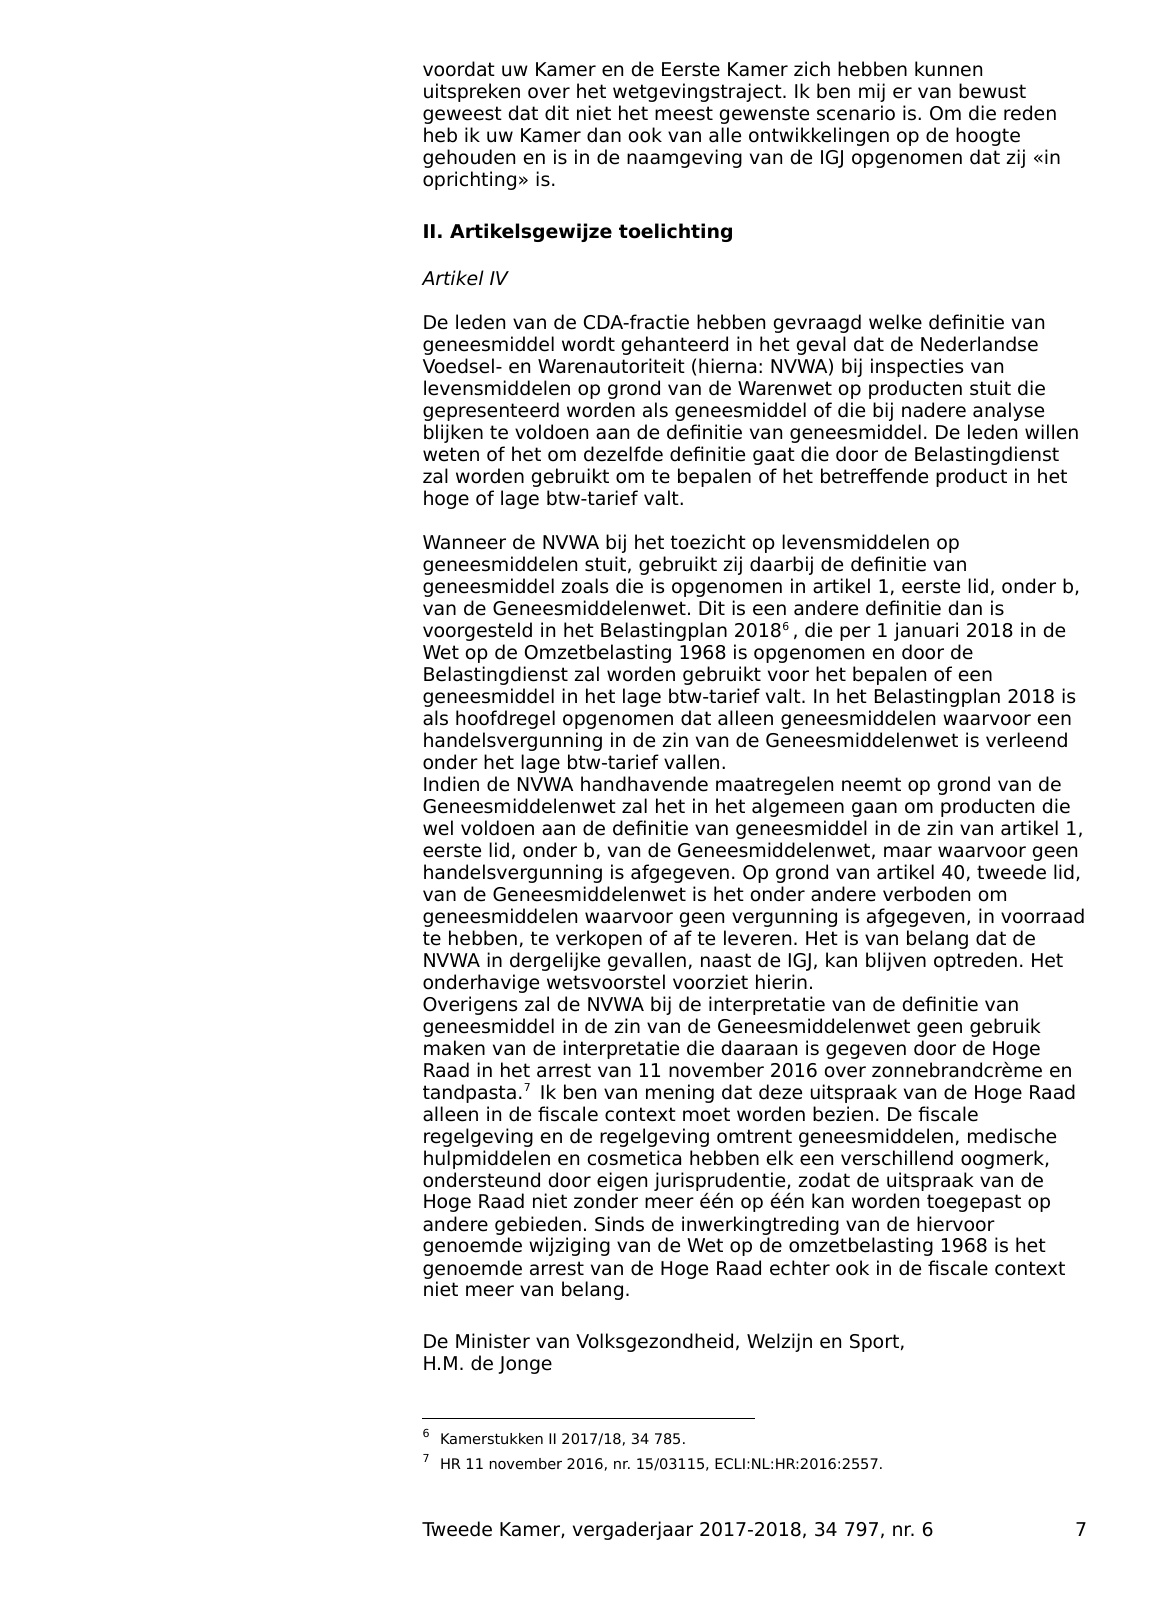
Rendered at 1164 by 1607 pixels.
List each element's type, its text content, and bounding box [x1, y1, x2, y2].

text Wanneer de NVWA bij het toezicht op levensmiddelen op geneesmiddelen stuit, gebruikt zij daarbij de definitie van geneesmiddel zoals die is opgenomen in artikel 1, eerste lid, onder b, van de Geneesmiddelenwet. Dit is een andere definitie dan is voorgesteld in het Belastingplan 2018, die per 1 januari 2018 in de Wet op de Omzetbelasting 1968 is opgenomen en door de Belastingdienst zal worden gebruikt voor het bepalen of een geneesmiddel in het lage btw-tarief valt. In het Belastingplan 2018 is als hoofdregel opgenomen dat alleen geneesmiddelen waarvoor een handelsvergunning in de zin van de Geneesmiddelenwet is verleend onder het lage btw-tarief vallen. [422, 532, 1087, 774]
subtitle Artikel IV [422, 268, 1087, 290]
text Kamerstukken II 2017/18, 34 785. [422, 1427, 1087, 1449]
subtitle II. Artikelsgewijze toelichting [422, 221, 1087, 243]
text Overigens zal de NVWA bij de interpretatie van de definitie van geneesmiddel in de zin van de Geneesmiddelenwet geen gebruik maken van de interpretatie die daaraan is gegeven door de Hoge Raad in het arrest van 11 november 2016 over zonnebrandcrème en tandpasta. Ik ben van mening dat deze uitspraak van de Hoge Raad alleen in de fiscale context moet worden bezien. De fiscale regelgeving en de regelgeving omtrent geneesmiddelen, medische hulpmiddelen en cosmetica hebben elk een verschillend oogmerk, ondersteund door eigen jurisprudentie, zodat de uitspraak van de Hoge Raad niet zonder meer één op één kan worden toegepast op andere gebieden. Sinds de inwerkingtreding van de hiervoor genoemde wijziging van de Wet op de omzetbelasting 1968 is het genoemde arrest van de Hoge Raad echter ook in de fiscale context niet meer van belang. [422, 994, 1087, 1301]
text Indien de NVWA handhavende maatregelen neemt op grond van de Geneesmiddelenwet zal het in het algemeen gaan om producten die wel voldoen aan de definitie van geneesmiddel in de zin van artikel 1, eerste lid, onder b, van de Geneesmiddelenwet, maar waarvoor geen handelsvergunning is afgegeven. Op grond van artikel 40, tweede lid, van de Geneesmiddelenwet is het onder andere verboden om geneesmiddelen waarvoor geen vergunning is afgegeven, in voorraad te hebben, te verkopen of af te leveren. Het is van belang dat de NVWA in dergelijke gevallen, naast de IGJ, kan blijven optreden. Het onderhavige wetsvoorstel voorziet hierin. [422, 774, 1087, 994]
text De Minister van Volksgezondheid, Welzijn en Sport, H.M. de Jonge [422, 1331, 1087, 1375]
text HR 11 november 2016, nr. 15/03115, ECLI:NL:HR:2016:2557. [422, 1452, 1087, 1474]
text De leden van de CDA-fractie hebben gevraagd welke definitie van geneesmiddel wordt gehanteerd in het geval dat de Nederlandse Voedsel- en Warenautoriteit (hierna: NVWA) bij inspecties van levensmiddelen op grond van de Warenwet op producten stuit die gepresenteerd worden als geneesmiddel of die bij nadere analyse blijken te voldoen aan de definitie van geneesmiddel. De leden willen weten of het om dezelfde definitie gaat die door de Belastingdienst zal worden gebruikt om te bepalen of het betreffende product in het hoge of lage btw-tarief valt. [422, 312, 1087, 510]
text voordat uw Kamer en de Eerste Kamer zich hebben kunnen uitspreken over het wetgevingstraject. Ik ben mij er van bewust geweest dat dit niet het meest gewenste scenario is. Om die reden heb ik uw Kamer dan ook van alle ontwikkelingen op de hoogte gehouden en is in de naamgeving van de IGJ opgenomen dat zij «in oprichting» is. [422, 59, 1087, 191]
